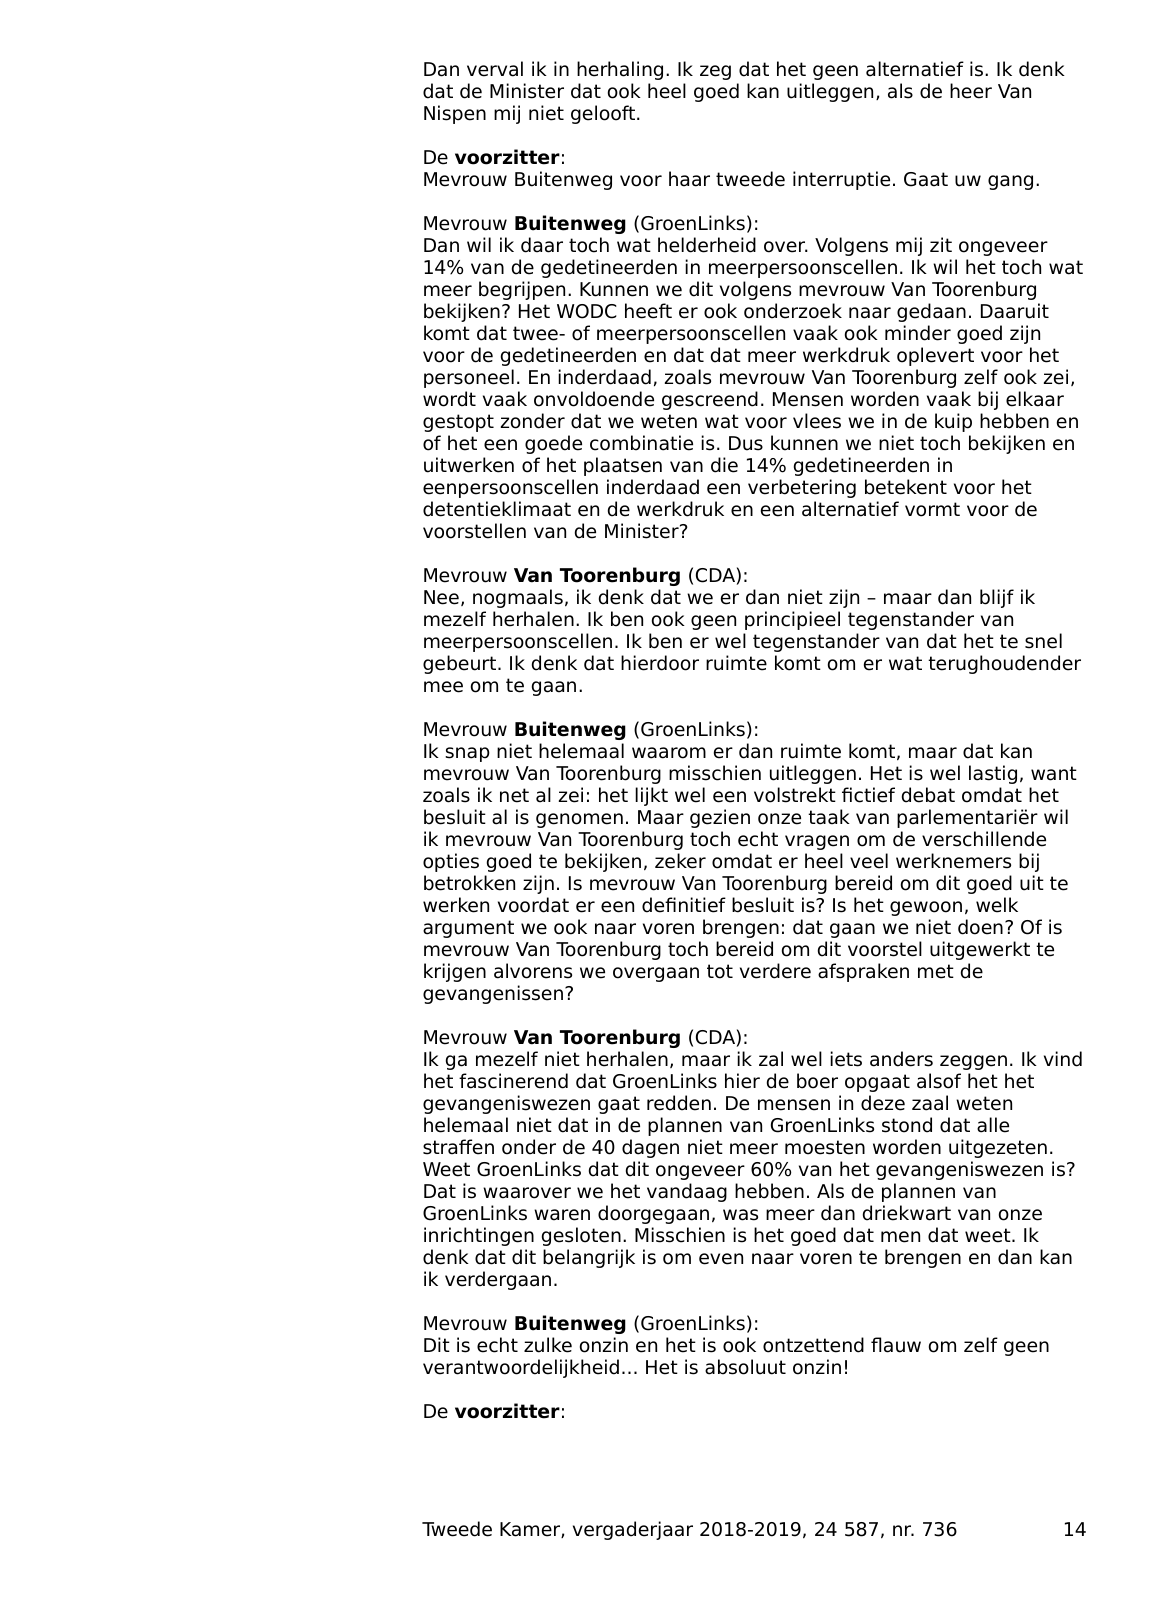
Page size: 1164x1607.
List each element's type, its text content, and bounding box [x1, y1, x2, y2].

text Mevrouw Buitenweg (GroenLinks): [422, 719, 1087, 741]
text Dan verval ik in herhaling. Ik zeg dat het geen alternatief is. Ik denk dat de Minister dat ook heel goed kan uitleggen, als de heer Van Nispen mij niet gelooft. [422, 59, 1087, 125]
text Mevrouw Van Toorenburg (CDA): [422, 1027, 1087, 1049]
text Nee, nogmaals, ik denk dat we er dan niet zijn – maar dan blijf ik mezelf herhalen. Ik ben ook geen principieel tegenstander van meerpersoonscellen. Ik ben er wel tegenstander van dat het te snel gebeurt. Ik denk dat hierdoor ruimte komt om er wat terughoudender mee om te gaan. [422, 587, 1087, 697]
text Mevrouw Van Toorenburg (CDA): [422, 565, 1087, 587]
text Mevrouw Buitenweg (GroenLinks): [422, 213, 1087, 235]
text Dit is echt zulke onzin en het is ook ontzettend flauw om zelf geen verantwoordelijkheid... Het is absoluut onzin! [422, 1335, 1087, 1379]
text De voorzitter: [422, 1401, 1087, 1423]
text Dan wil ik daar toch wat helderheid over. Volgens mij zit ongeveer 14% van de gedetineerden in meerpersoonscellen. Ik wil het toch wat meer begrijpen. Kunnen we dit volgens mevrouw Van Toorenburg bekijken? Het WODC heeft er ook onderzoek naar gedaan. Daaruit komt dat twee- of meerpersoonscellen vaak ook minder goed zijn voor de gedetineerden en dat dat meer werkdruk oplevert voor het personeel. En inderdaad, zoals mevrouw Van Toorenburg zelf ook zei, wordt vaak onvoldoende gescreend. Mensen worden vaak bij elkaar gestopt zonder dat we weten wat voor vlees we in de kuip hebben en of het een goede combinatie is. Dus kunnen we niet toch bekijken en uitwerken of het plaatsen van die 14% gedetineerden in eenpersoonscellen inderdaad een verbetering betekent voor het detentieklimaat en de werkdruk en een alternatief vormt voor de voorstellen van de Minister? [422, 235, 1087, 543]
text De voorzitter: [422, 147, 1087, 169]
text Ik ga mezelf niet herhalen, maar ik zal wel iets anders zeggen. Ik vind het fascinerend dat GroenLinks hier de boer opgaat alsof het het gevangeniswezen gaat redden. De mensen in deze zaal weten helemaal niet dat in de plannen van GroenLinks stond dat alle straffen onder de 40 dagen niet meer moesten worden uitgezeten. Weet GroenLinks dat dit ongeveer 60% van het gevangeniswezen is? Dat is waarover we het vandaag hebben. Als de plannen van GroenLinks waren doorgegaan, was meer dan driekwart van onze inrichtingen gesloten. Misschien is het goed dat men dat weet. Ik denk dat dit belangrijk is om even naar voren te brengen en dan kan ik verdergaan. [422, 1049, 1087, 1291]
text Mevrouw Buitenweg (GroenLinks): [422, 1313, 1087, 1335]
text Ik snap niet helemaal waarom er dan ruimte komt, maar dat kan mevrouw Van Toorenburg misschien uitleggen. Het is wel lastig, want zoals ik net al zei: het lijkt wel een volstrekt fictief debat omdat het besluit al is genomen. Maar gezien onze taak van parlementariër wil ik mevrouw Van Toorenburg toch echt vragen om de verschillende opties goed te bekijken, zeker omdat er heel veel werknemers bij betrokken zijn. Is mevrouw Van Toorenburg bereid om dit goed uit te werken voordat er een definitief besluit is? Is het gewoon, welk argument we ook naar voren brengen: dat gaan we niet doen? Of is mevrouw Van Toorenburg toch bereid om dit voorstel uitgewerkt te krijgen alvorens we overgaan tot verdere afspraken met de gevangenissen? [422, 741, 1087, 1005]
text Mevrouw Buitenweg voor haar tweede interruptie. Gaat uw gang. [422, 169, 1087, 191]
